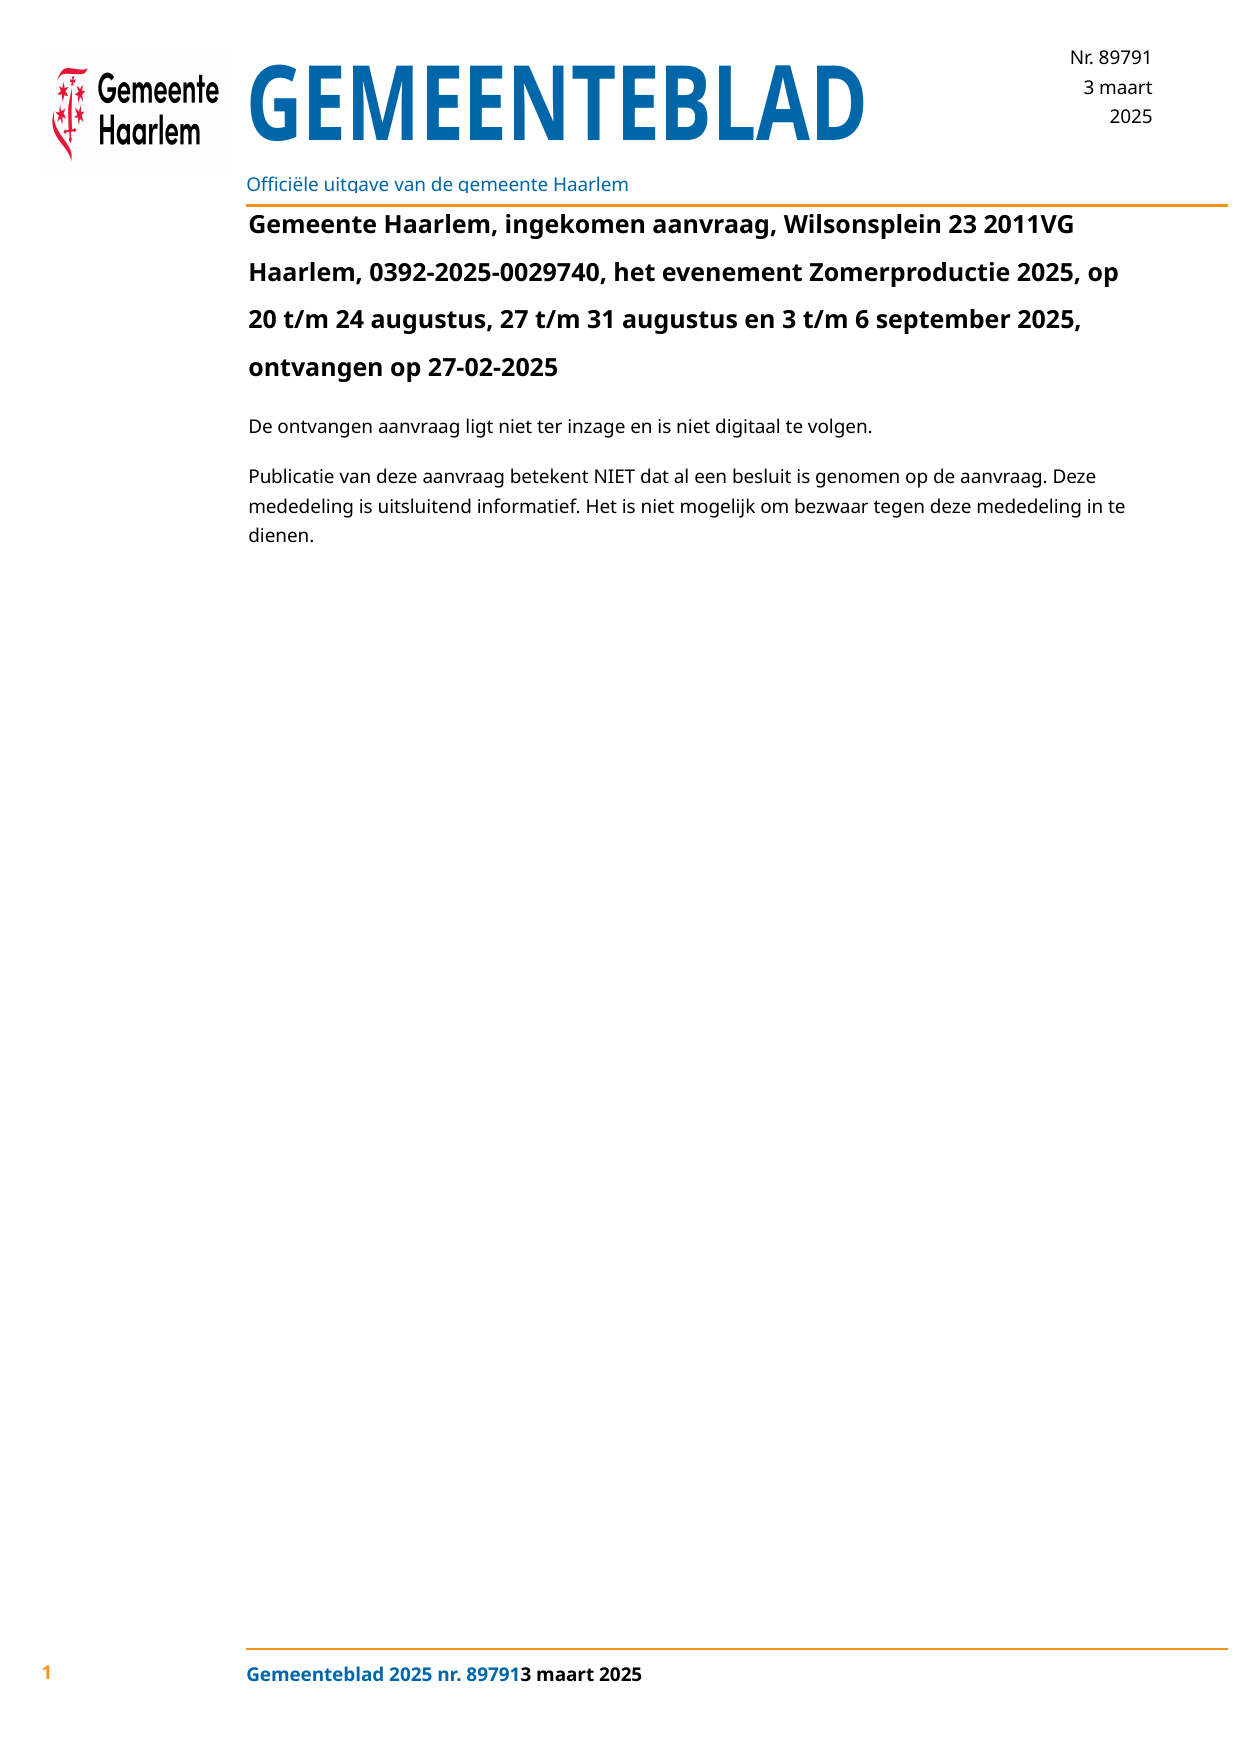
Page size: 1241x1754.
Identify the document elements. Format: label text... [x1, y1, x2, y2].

picture [41, 47, 231, 172]
text Publicatie van deze aanvraag betekent NIET dat al een besluit is genomen op de aanvraag. Deze mededeling is uitsluitend informatief. Het is niet mogelijk om bezwaar tegen deze mededeling in te dienen. [248, 463, 1152, 548]
text De ontvangen aanvraag ligt niet ter inzage en is niet digitaal te volgen. [248, 413, 1152, 439]
text Gemeente Haarlem, ingekomen aanvraag, Wilsonsplein 23 2011VG Haarlem, 0392-2025-0029740, het evenement Zomerproductie 2025, op 20 t/m 24 augustus, 27 t/m 31 augustus en 3 t/m 6 september 2025, ontvangen op 27-02-2025 [248, 207, 1152, 384]
